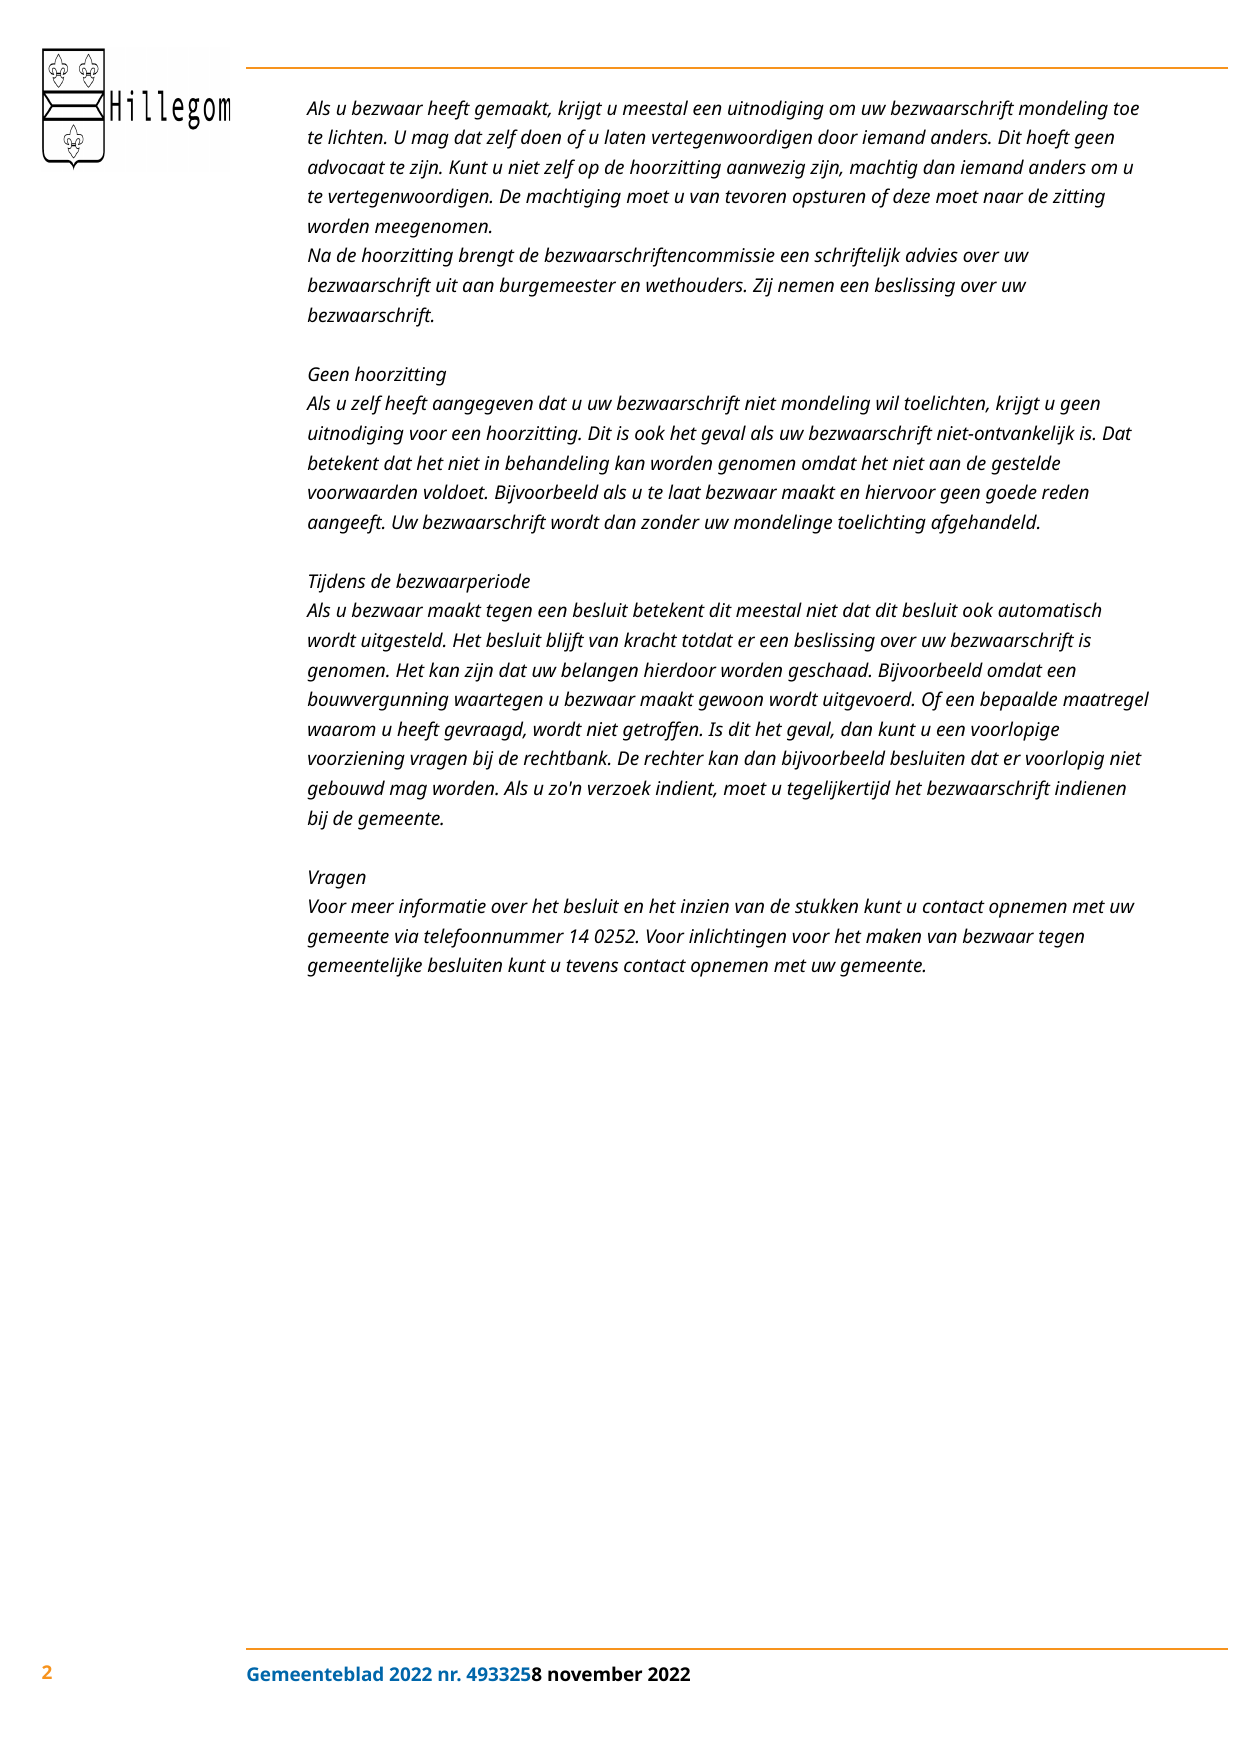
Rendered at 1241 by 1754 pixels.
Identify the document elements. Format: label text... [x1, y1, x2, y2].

list Tijdens de bezwaarperiode [248, 568, 1152, 594]
list Vragen [248, 864, 1152, 890]
picture [41, 47, 231, 172]
list Voor meer informatie over het besluit en het inzien van de stukken kunt u contact opnemen met uw gemeente via telefoonnummer 14 0252. Voor inlichtingen voor het maken van bezwaar tegen gemeentelijke besluiten kunt u tevens contact opnemen met uw gemeente. [248, 893, 1152, 978]
list Na de hoorzitting brengt de bezwaarschriftencommissie een schriftelijk advies over uw bezwaarschrift uit aan burgemeester en wethouders. Zij nemen een beslissing over uw bezwaarschrift. [248, 243, 1152, 328]
list Als u zelf heeft aangegeven dat u uw bezwaarschrift niet mondeling wil toelichten, krijgt u geen uitnodiging voor een hoorzitting. Dit is ook het geval als uw bezwaarschrift niet-ontvankelijk is. Dat betekent dat het niet in behandeling kan worden genomen omdat het niet aan de gestelde voorwaarden voldoet. Bijvoorbeeld als u te laat bezwaar maakt en hiervoor geen goede reden aangeeft. Uw bezwaarschrift wordt dan zonder uw mondelinge toelichting afgehandeld. [248, 391, 1152, 535]
list Als u bezwaar maakt tegen een besluit betekent dit meestal niet dat dit besluit ook automatisch wordt uitgesteld. Het besluit blijft van kracht totdat er een beslissing over uw bezwaarschrift is genomen. Het kan zijn dat uw belangen hierdoor worden geschaad. Bijvoorbeeld omdat een bouwvergunning waartegen u bezwaar maakt gewoon wordt uitgevoerd. Of een bepaalde maatregel waarom u heeft gevraagd, wordt niet getroffen. Is dit het geval, dan kunt u een voorlopige voorziening vragen bij de rechtbank. De rechter kan dan bijvoorbeeld besluiten dat er voorlopig niet gebouwd mag worden. Als u zo'n verzoek indient, moet u tegelijkertijd het bezwaarschrift indienen bij de gemeente. [248, 598, 1152, 831]
list Als u bezwaar heeft gemaakt, krijgt u meestal een uitnodiging om uw bezwaarschrift mondeling toe te lichten. U mag dat zelf doen of u laten vertegenwoordigen door iemand anders. Dit hoeft geen advocaat te zijn. Kunt u niet zelf op de hoorzitting aanwezig zijn, machtig dan iemand anders om u te vertegenwoordigen. De machtiging moet u van tevoren opsturen of deze moet naar de zitting worden meegenomen. [248, 95, 1152, 239]
list Geen hoorzitting [248, 361, 1152, 387]
